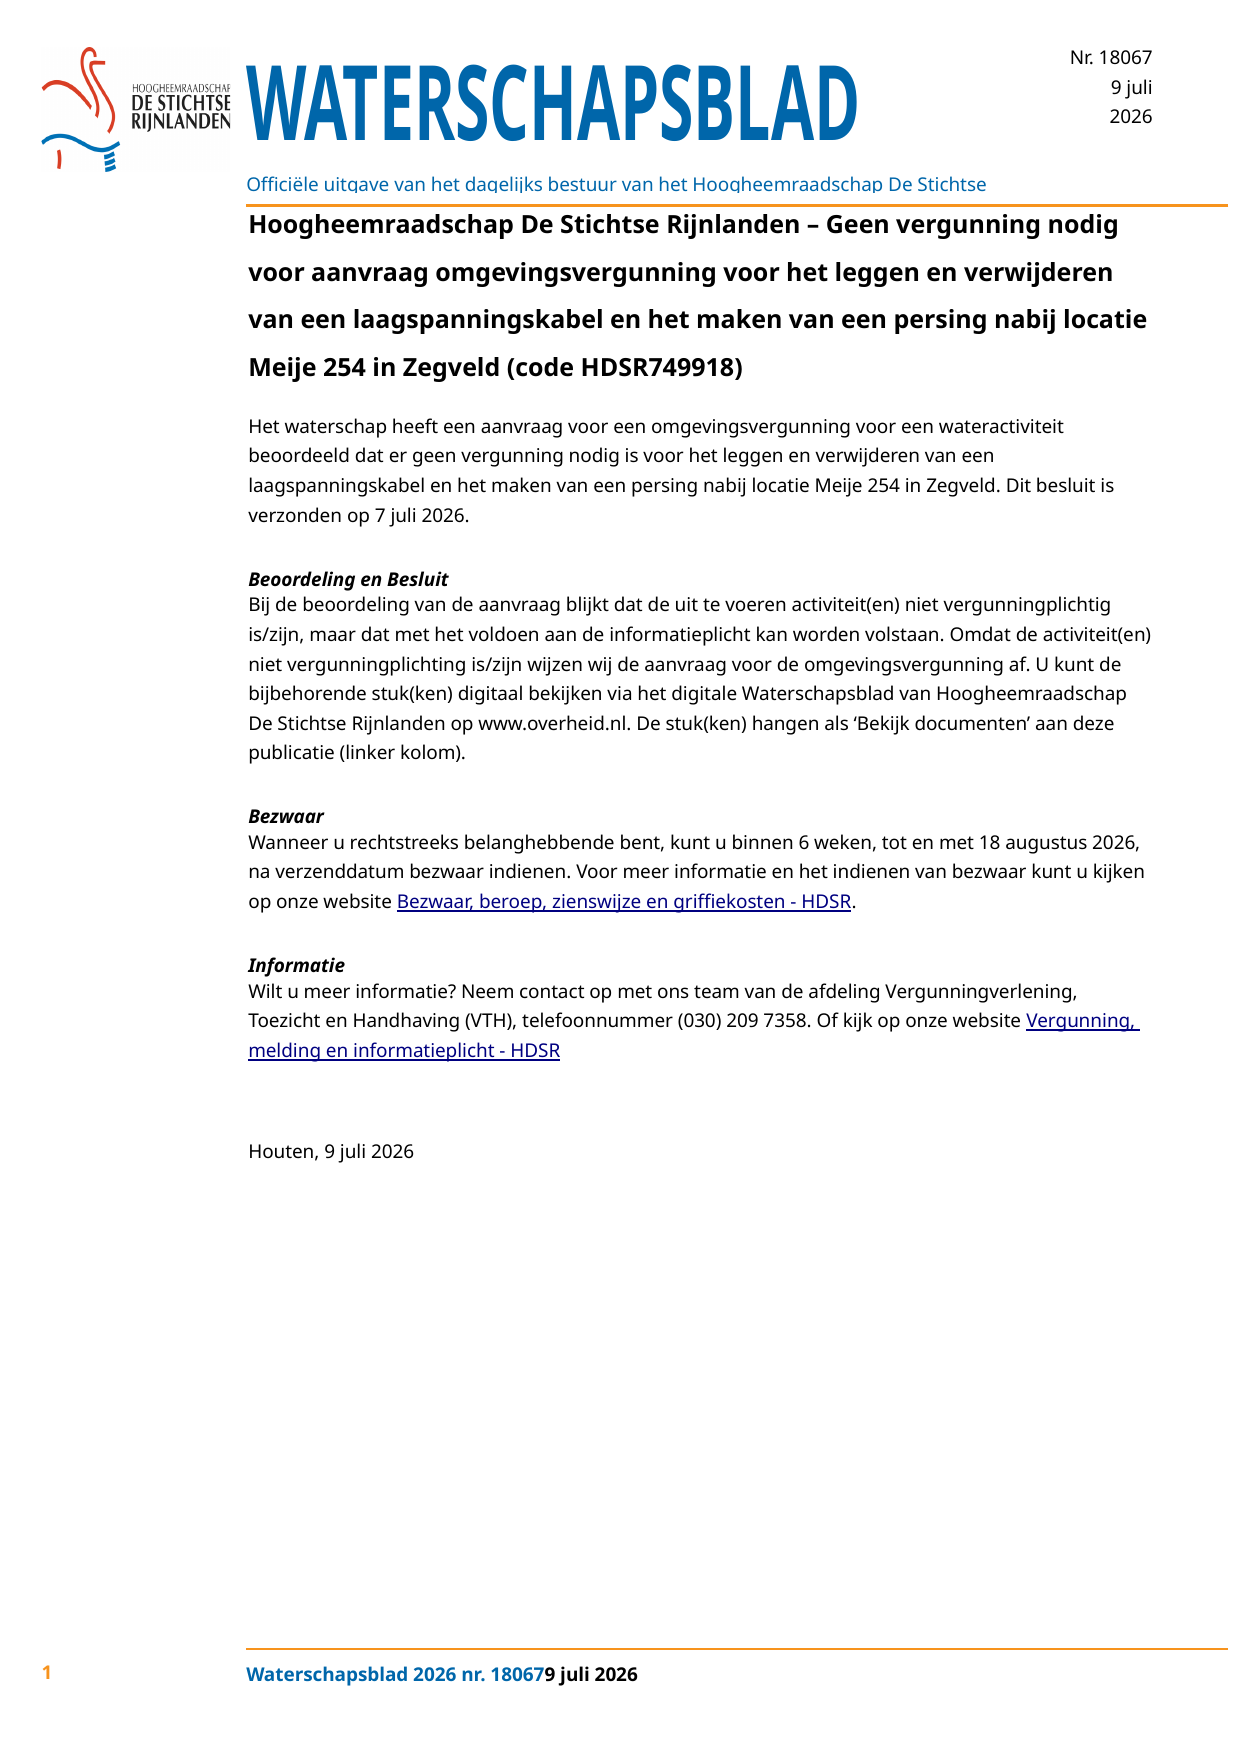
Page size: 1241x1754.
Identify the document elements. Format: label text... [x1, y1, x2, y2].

text Wilt u meer informatie? Neem contact op met ons team van de afdeling Vergunningverlening, Toezicht en Handhaving (VTH), telefoonnummer (030) 209 7358. Of kijk op onze website Vergunning, melding en informatieplicht - HDSR [248, 978, 1152, 1063]
picture [41, 47, 231, 172]
text Houten, 9 juli 2026 [248, 1138, 1152, 1164]
text Beoordeling en Besluit [248, 566, 1152, 592]
text Wanneer u rechtstreeks belanghebbende bent, kunt u binnen 6 weken, tot en met 18 augustus 2026, na verzenddatum bezwaar indienen. Voor meer informatie en het indienen van bezwaar kunt u kijken op onze website Bezwaar, beroep, zienswijze en griffiekosten - HDSR. [248, 829, 1152, 914]
text Informatie [248, 952, 1152, 978]
text Het waterschap heeft een aanvraag voor een omgevingsvergunning voor een wateractiviteit beoordeeld dat er geen vergunning nodig is voor het leggen en verwijderen van een laagspanningskabel en het maken van een persing nabij locatie Meije 254 in Zegveld. Dit besluit is verzonden op 7 juli 2026. [248, 413, 1152, 528]
text Bij de beoordeling van de aanvraag blijkt dat de uit te voeren activiteit(en) niet vergunningplichtig is/zijn, maar dat met het voldoen aan de informatieplicht kan worden volstaan. Omdat de activiteit(en) niet vergunningplichting is/zijn wijzen wij de aanvraag voor de omgevingsvergunning af. U kunt de bijbehorende stuk(ken) digitaal bekijken via het digitale Waterschapsblad van Hoogheemraadschap De Stichtse Rijnlanden op www.overheid.nl. De stuk(ken) hangen als ‘Bekijk documenten’ aan deze publicatie (linker kolom). [248, 592, 1152, 765]
text Hoogheemraadschap De Stichtse Rijnlanden – Geen vergunning nodig voor aanvraag omgevingsvergunning voor het leggen en verwijderen van een laagspanningskabel en het maken van een persing nabij locatie Meije 254 in Zegveld (code HDSR749918) [248, 207, 1152, 384]
text Bezwaar [248, 803, 1152, 829]
